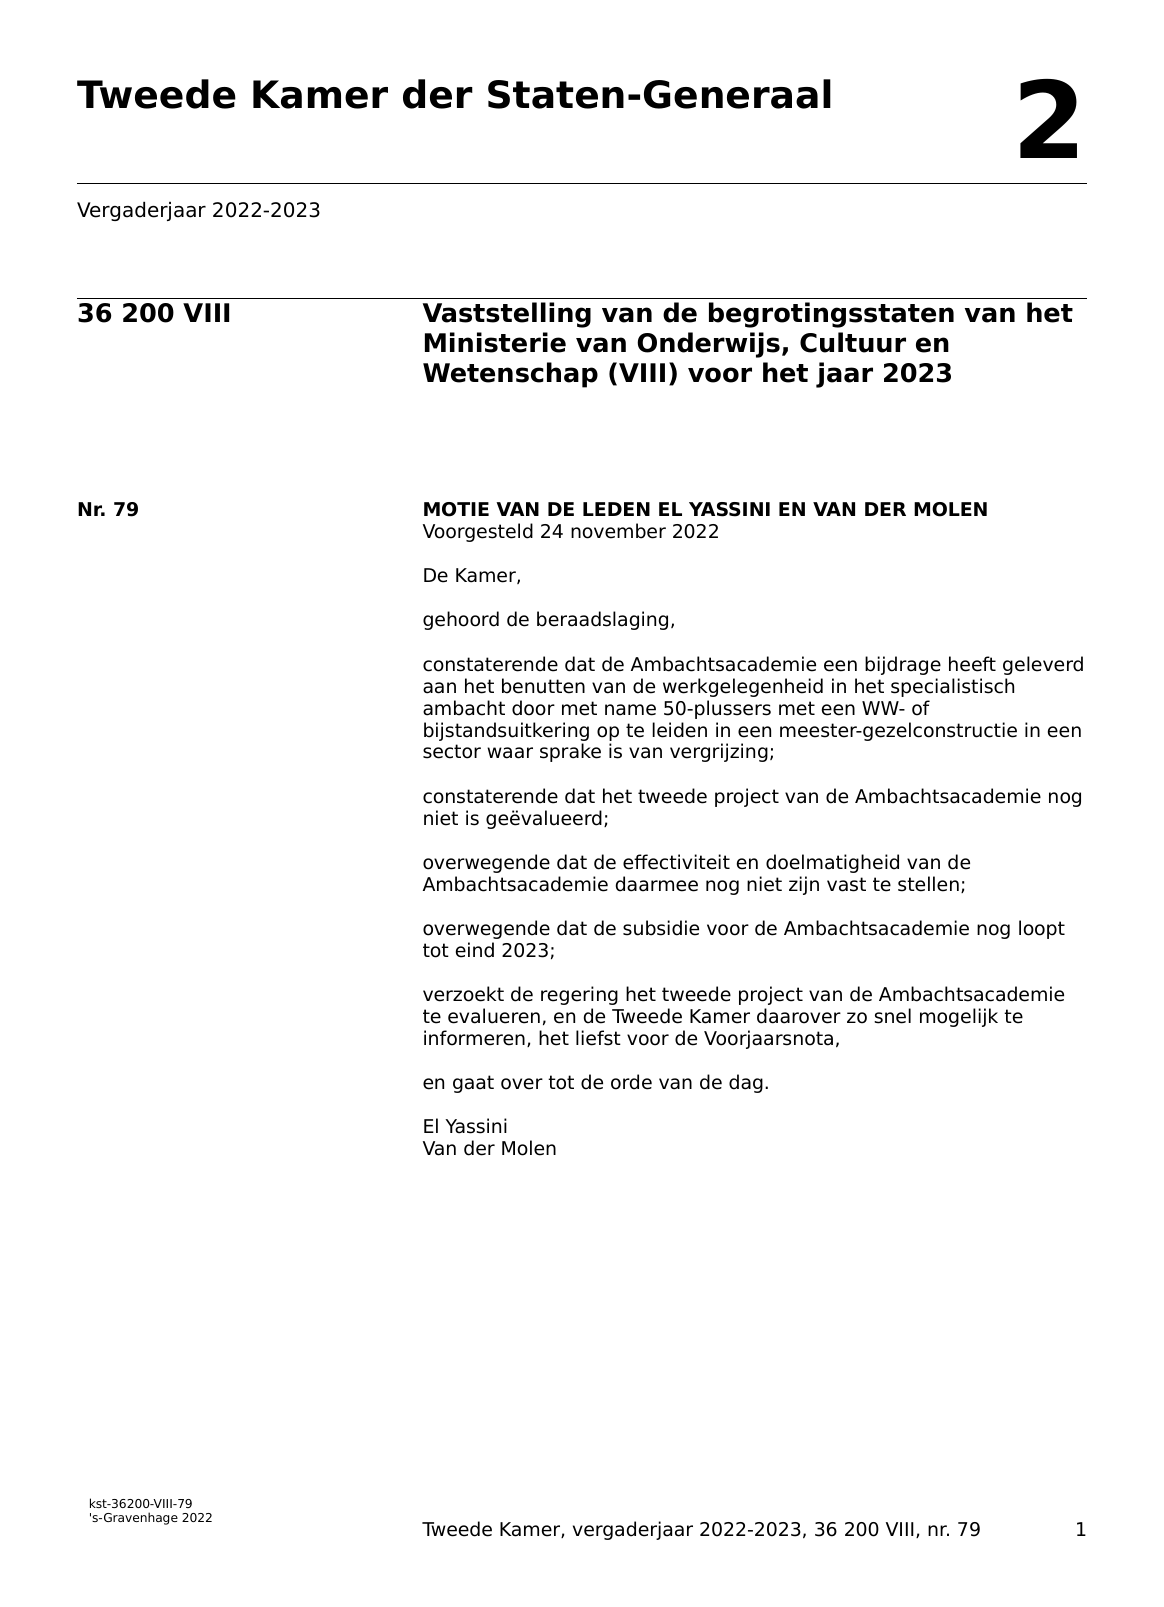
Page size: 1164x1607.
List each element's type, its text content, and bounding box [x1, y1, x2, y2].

subtitle 36 200 VIII Vaststelling van de begrotingsstaten van het Ministerie van Onderwijs, Cultuur en Wetenschap (VIII) voor het jaar 2023 [77, 299, 1087, 388]
text verzoekt de regering het tweede project van de Ambachtsacademie te evalueren, en de Tweede Kamer daarover zo snel mogelijk te informeren, het liefst voor de Voorjaarsnota, [422, 984, 1087, 1050]
text constaterende dat het tweede project van de Ambachtsacademie nog niet is geëvalueerd; [422, 786, 1087, 829]
table_header Tweede Kamer der Staten-Generaal [77, 59, 886, 183]
text constaterende dat de Ambachtsacademie een bijdrage heeft geleverd aan het benutten van de werkgelegenheid in het specialistisch ambacht door met name 50-plussers met een WW- of bijstandsuitkering op te leiden in een meester-gezelconstructie in een sector waar sprake is van vergrijzing; [422, 653, 1087, 763]
text overwegende dat de effectiviteit en doelmatigheid van de Ambachtsacademie daarmee nog niet zijn vast te stellen; [422, 852, 1087, 896]
text gehoord de beraadslaging, [422, 609, 1087, 631]
table_cell Vergaderjaar 2022-2023 [77, 184, 1087, 298]
text kst-36200-VIII-79 [88, 1497, 323, 1511]
text en gaat over tot de orde van de dag. [422, 1072, 1087, 1094]
subtitle Nr. 79 MOTIE VAN DE LEDEN EL YASSINI EN VAN DER MOLEN [77, 499, 1087, 521]
table_header 2 [886, 59, 1087, 183]
text 's-Gravenhage 2022 [88, 1511, 323, 1525]
text overwegende dat de subsidie voor de Ambachtsacademie nog loopt tot eind 2023; [422, 918, 1087, 962]
text De Kamer, [422, 565, 1087, 587]
text Voorgesteld 24 november 2022 [422, 521, 1087, 543]
text Van der Molen [422, 1138, 1087, 1160]
text El Yassini [422, 1116, 1087, 1138]
